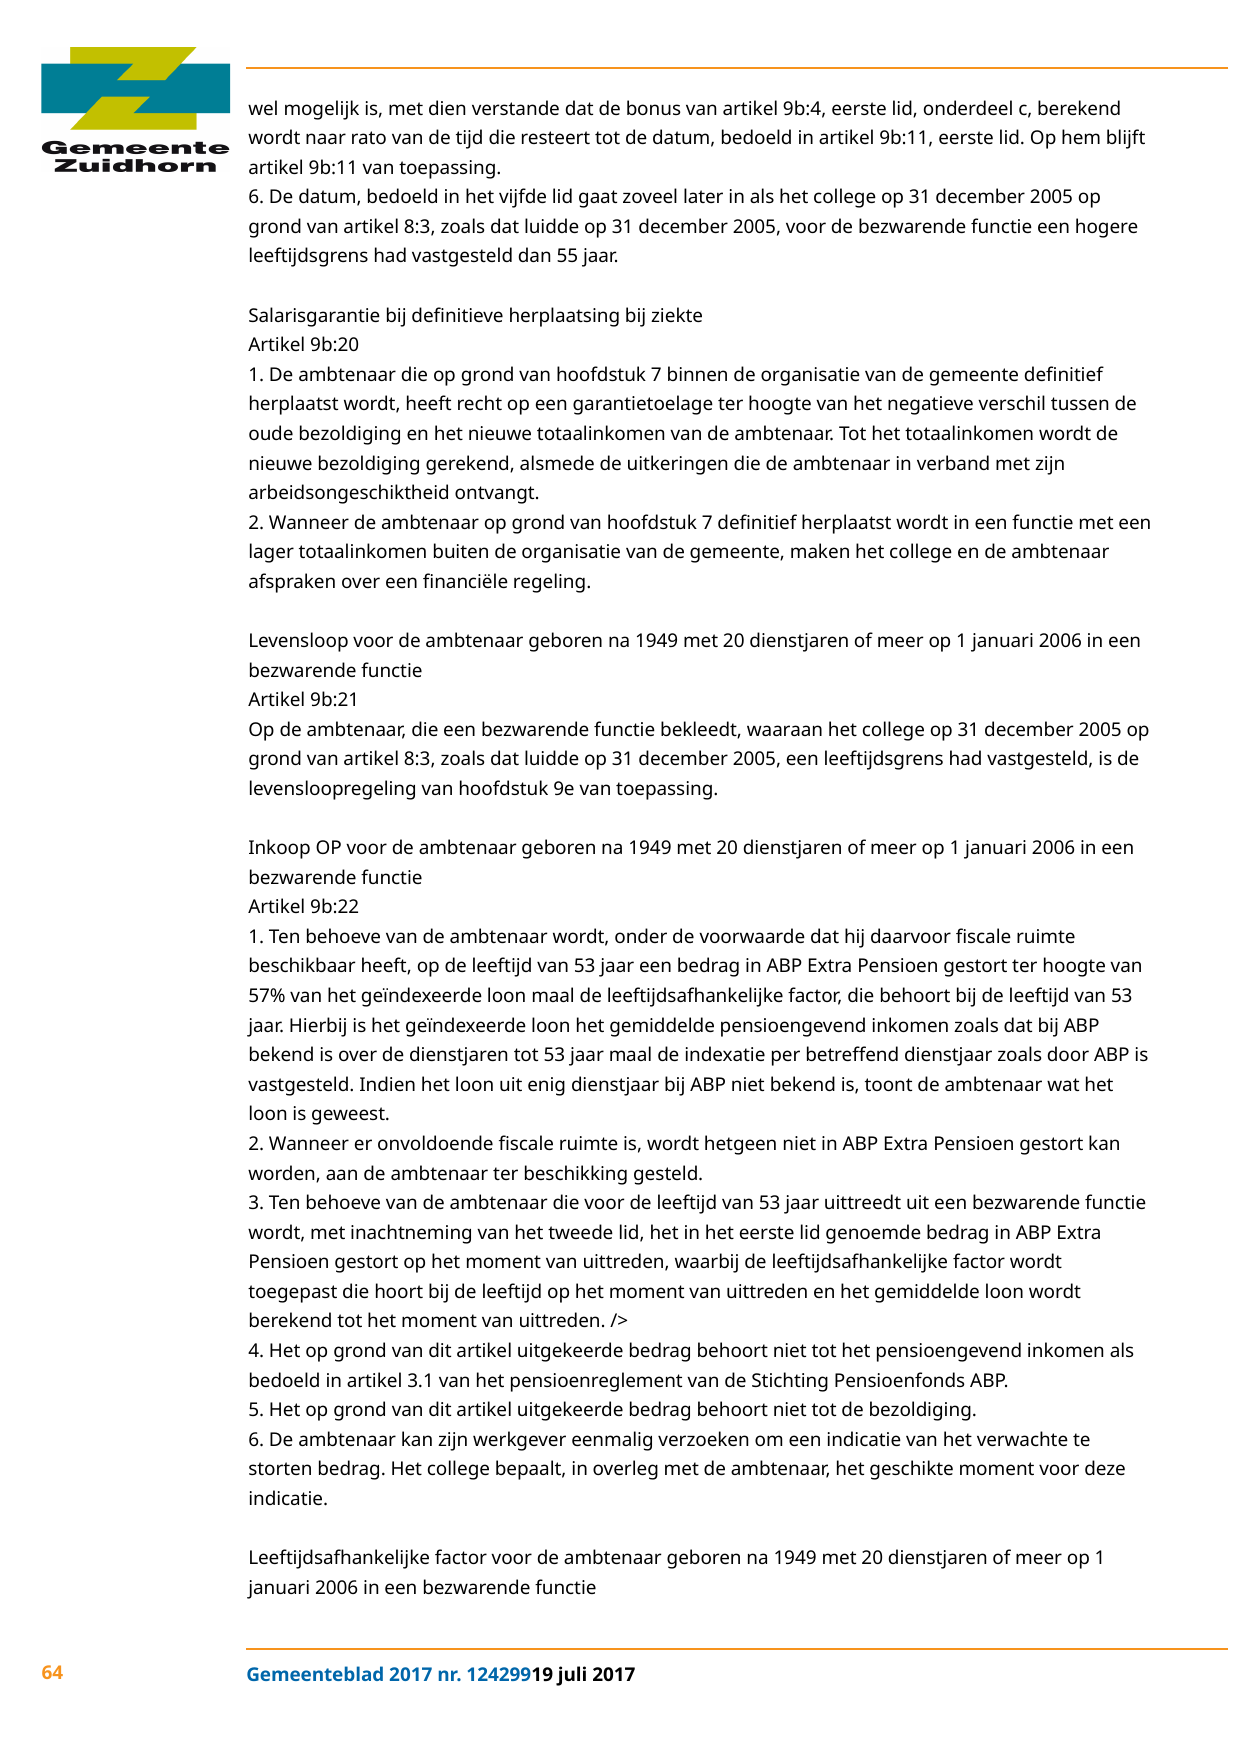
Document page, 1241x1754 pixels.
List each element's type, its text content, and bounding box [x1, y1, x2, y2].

picture [41, 47, 231, 172]
text Artikel 9b:22 [248, 893, 1152, 919]
text 5. Het op grond van dit artikel uitgekeerde bedrag behoort niet tot de bezoldiging. [248, 1396, 1152, 1422]
text Op de ambtenaar, die een bezwarende functie bekleedt, waaraan het college op 31 december 2005 op grond van artikel 8:3, zoals dat luidde op 31 december 2005, een leeftijdsgrens had vastgesteld, is de levensloopregeling van hoofdstuk 9e van toepassing. [248, 716, 1152, 801]
text Levensloop voor de ambtenaar geboren na 1949 met 20 dienstjaren of meer op 1 januari 2006 in een bezwarende functie [248, 627, 1152, 683]
text 1. Ten behoeve van de ambtenaar wordt, onder de voorwaarde dat hij daarvoor fiscale ruimte beschikbaar heeft, op de leeftijd van 53 jaar een bedrag in ABP Extra Pensioen gestort ter hoogte van 57% van het geïndexeerde loon maal de leeftijdsafhankelijke factor, die behoort bij de leeftijd van 53 jaar. Hierbij is het geïndexeerde loon het gemiddelde pensioengevend inkomen zoals dat bij ABP bekend is over de dienstjaren tot 53 jaar maal de indexatie per betreffend dienstjaar zoals door ABP is vastgesteld. Indien het loon uit enig dienstjaar bij ABP niet bekend is, toont de ambtenaar wat het loon is geweest. [248, 923, 1152, 1126]
text Artikel 9b:21 [248, 686, 1152, 712]
text Leeftijdsafhankelijke factor voor de ambtenaar geboren na 1949 met 20 dienstjaren of meer op 1 januari 2006 in een bezwarende functie [248, 1544, 1152, 1600]
text 2. Wanneer de ambtenaar op grond van hoofdstuk 7 definitief herplaatst wordt in een functie met een lager totaalinkomen buiten de organisatie van de gemeente, maken het college en de ambtenaar afspraken over een financiële regeling. [248, 509, 1152, 594]
text 4. Het op grond van dit artikel uitgekeerde bedrag behoort niet tot het pensioengevend inkomen als bedoeld in artikel 3.1 van het pensioenreglement van de Stichting Pensioenfonds ABP. [248, 1337, 1152, 1393]
text 6. De datum, bedoeld in het vijfde lid gaat zoveel later in als het college op 31 december 2005 op grond van artikel 8:3, zoals dat luidde op 31 december 2005, voor de bezwarende functie een hogere leeftijdsgrens had vastgesteld dan 55 jaar. [248, 183, 1152, 268]
text 3. Ten behoeve van de ambtenaar die voor de leeftijd van 53 jaar uittreedt uit een bezwarende functie wordt, met inachtneming van het tweede lid, het in het eerste lid genoemde bedrag in ABP Extra Pensioen gestort op het moment van uittreden, waarbij de leeftijdsafhankelijke factor wordt toegepast die hoort bij de leeftijd op het moment van uittreden en het gemiddelde loon wordt berekend tot het moment van uittreden. /> [248, 1189, 1152, 1333]
text wel mogelijk is, met dien verstande dat de bonus van artikel 9b:4, eerste lid, onderdeel c, berekend wordt naar rato van de tijd die resteert tot de datum, bedoeld in artikel 9b:11, eerste lid. Op hem blijft artikel 9b:11 van toepassing. [248, 95, 1152, 180]
text 6. De ambtenaar kan zijn werkgever eenmalig verzoeken om een indicatie van het verwachte te storten bedrag. Het college bepaalt, in overleg met de ambtenaar, het geschikte moment voor deze indicatie. [248, 1426, 1152, 1511]
text Artikel 9b:20 [248, 331, 1152, 357]
text 2. Wanneer er onvoldoende fiscale ruimte is, wordt hetgeen niet in ABP Extra Pensioen gestort kan worden, aan de ambtenaar ter beschikking gesteld. [248, 1130, 1152, 1186]
text 1. De ambtenaar die op grond van hoofdstuk 7 binnen de organisatie van de gemeente definitief herplaatst wordt, heeft recht op een garantietoelage ter hoogte van het negatieve verschil tussen de oude bezoldiging en het nieuwe totaalinkomen van de ambtenaar. Tot het totaalinkomen wordt de nieuwe bezoldiging gerekend, alsmede de uitkeringen die de ambtenaar in verband met zijn arbeidsongeschiktheid ontvangt. [248, 361, 1152, 505]
text Salarisgarantie bij definitieve herplaatsing bij ziekte [248, 302, 1152, 328]
text Inkoop OP voor de ambtenaar geboren na 1949 met 20 dienstjaren of meer op 1 januari 2006 in een bezwarende functie [248, 834, 1152, 890]
